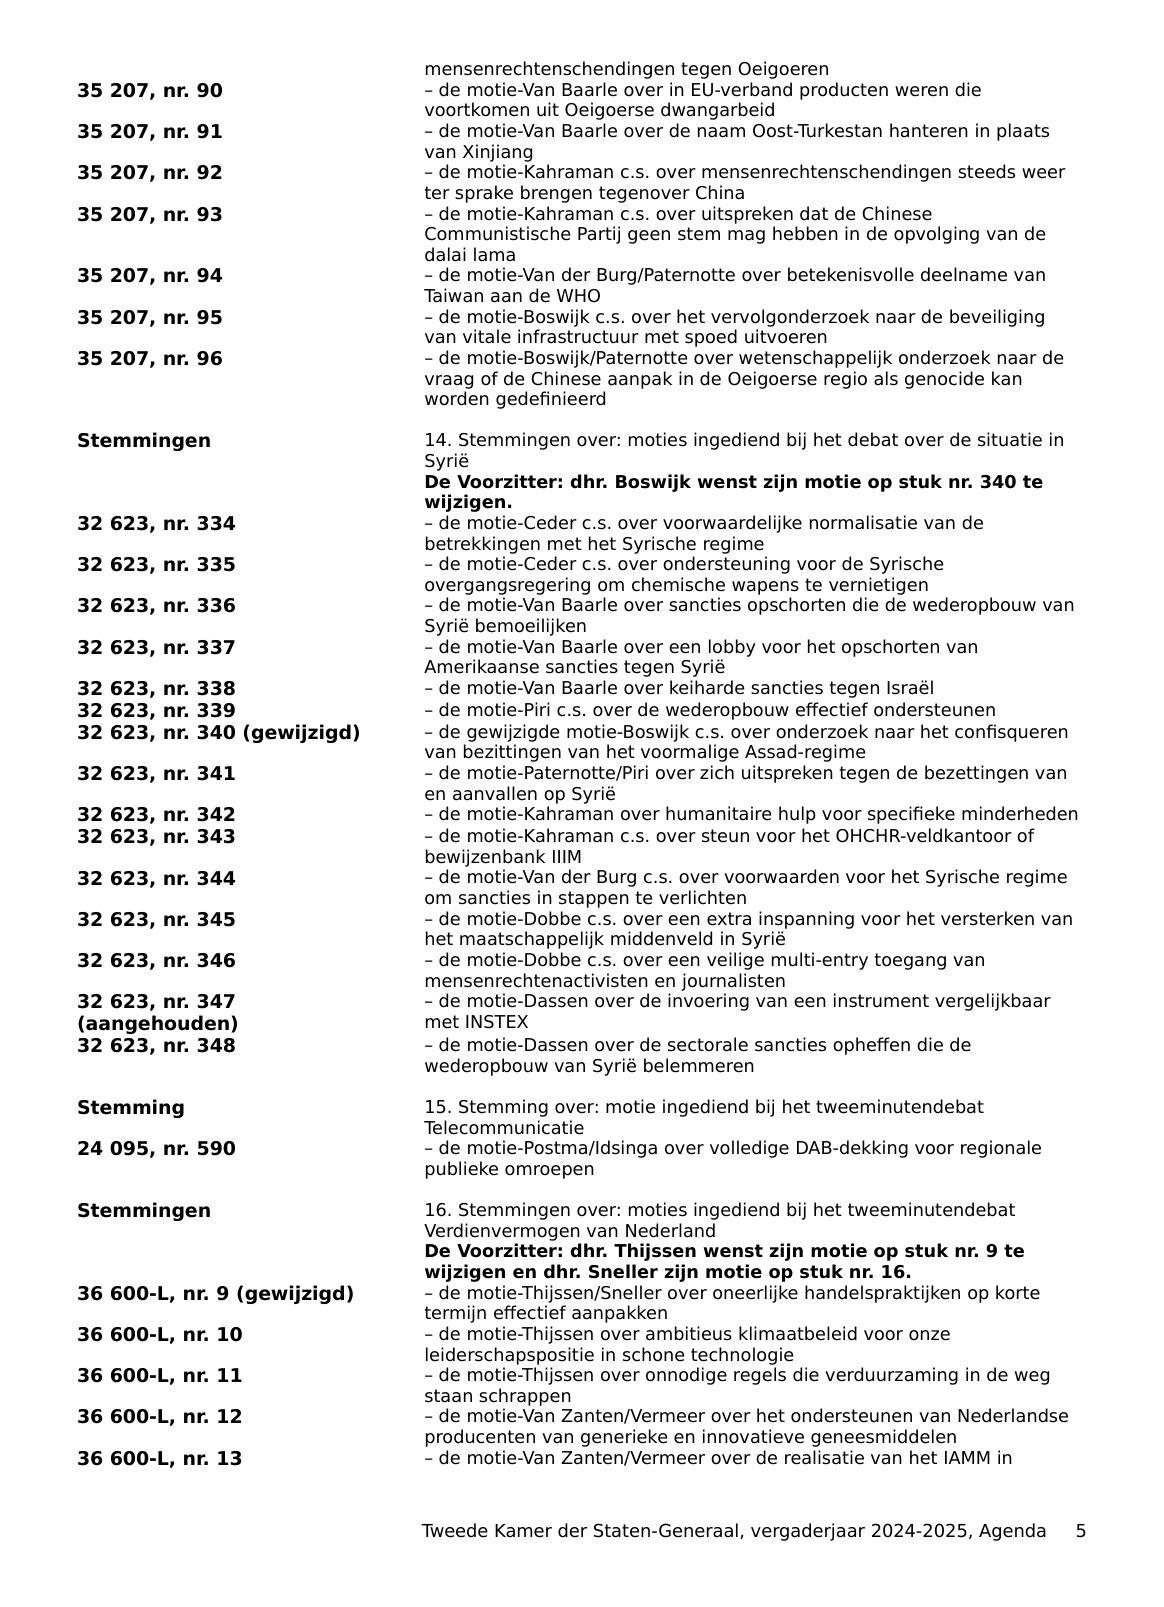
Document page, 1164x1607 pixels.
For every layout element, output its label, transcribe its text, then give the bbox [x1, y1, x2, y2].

table_cell [401, 950, 418, 991]
table_cell [401, 1406, 418, 1448]
table_cell 35 207, nr. 91 [77, 121, 401, 162]
table_cell [401, 1324, 418, 1365]
table_cell [401, 678, 418, 700]
table_cell – de motie-Van Baarle over keiharde sancties tegen Israël [418, 678, 1087, 700]
table_cell 32 623, nr. 341 [77, 763, 401, 804]
table_cell De Voorzitter: dhr. Thijssen wenst zijn motie op stuk nr. 9 te wijzigen en dhr. Sneller zijn motie op stuk nr. 16. [418, 1241, 1087, 1283]
table_cell 32 623, nr. 340 (gewijzigd) [77, 722, 401, 763]
table_cell 32 623, nr. 344 [77, 868, 401, 909]
table_cell 35 207, nr. 95 [77, 307, 401, 348]
table_cell Stemming [77, 1097, 401, 1138]
table_cell [401, 1035, 418, 1076]
table_cell – de motie-Dobbe c.s. over een veilige multi-entry toegang van mensenrechtenactivisten en journalisten [418, 950, 1087, 991]
table_cell [77, 1076, 401, 1097]
table_cell 36 600-L, nr. 12 [77, 1406, 401, 1448]
table_cell – de gewijzigde motie-Boswijk c.s. over onderzoek naar het confisqueren van bezittingen van het voormalige Assad-regime [418, 722, 1087, 763]
table_cell [401, 1138, 418, 1179]
table_cell 32 623, nr. 348 [77, 1035, 401, 1076]
table_cell [77, 1241, 401, 1283]
table_cell mensenrechtenschendingen tegen Oeigoeren [418, 59, 1087, 80]
table_cell De Voorzitter: dhr. Boswijk wenst zijn motie op stuk nr. 340 te wijzigen. [418, 472, 1087, 513]
table_cell [401, 909, 418, 950]
table_cell – de motie-Dassen over de invoering van een instrument vergelijkbaar met INSTEX [418, 991, 1087, 1035]
table_cell 32 623, nr. 345 [77, 909, 401, 950]
table_cell – de motie-Boswijk/Paternotte over wetenschappelijk onderzoek naar de vraag of de Chinese aanpak in de Oeigoerse regio als genocide kan worden gedefinieerd [418, 348, 1087, 410]
table_cell [418, 1076, 1087, 1097]
table_cell 36 600-L, nr. 9 (gewijzigd) [77, 1283, 401, 1324]
table_cell 14. Stemmingen over: moties ingediend bij het debat over de situatie in Syrië [418, 430, 1087, 472]
table_cell 32 623, nr. 338 [77, 678, 401, 700]
table_cell [401, 700, 418, 722]
table_cell 16. Stemmingen over: moties ingediend bij het tweeminutendebat Verdienvermogen van Nederland [418, 1200, 1087, 1241]
table_cell [401, 763, 418, 804]
table_cell 35 207, nr. 96 [77, 348, 401, 410]
table_cell [77, 410, 401, 430]
table_cell [401, 637, 418, 678]
table_cell [401, 868, 418, 909]
table_cell 32 623, nr. 342 [77, 804, 401, 826]
table_cell [401, 348, 418, 410]
table_cell [401, 1097, 418, 1138]
table_cell [401, 1365, 418, 1406]
table_cell [401, 991, 418, 1035]
table_cell [401, 1200, 418, 1241]
table_cell [401, 595, 418, 637]
table_cell [401, 513, 418, 554]
table_cell – de motie-Kahraman over humanitaire hulp voor specifieke minderheden [418, 804, 1087, 826]
table_cell [401, 80, 418, 121]
table_cell 15. Stemming over: motie ingediend bij het tweeminutendebat Telecommunicatie [418, 1097, 1087, 1138]
table_cell – de motie-Ceder c.s. over voorwaardelijke normalisatie van de betrekkingen met het Syrische regime [418, 513, 1087, 554]
table_cell [401, 1241, 418, 1283]
table_cell [401, 307, 418, 348]
table_cell 36 600-L, nr. 11 [77, 1365, 401, 1406]
table_cell [401, 59, 418, 80]
table_cell – de motie-Van Baarle over in EU-verband producten weren die voortkomen uit Oeigoerse dwangarbeid [418, 80, 1087, 121]
table_cell – de motie-Van Baarle over een lobby voor het opschorten van Amerikaanse sancties tegen Syrië [418, 637, 1087, 678]
table_cell 24 095, nr. 590 [77, 1138, 401, 1179]
table_cell 35 207, nr. 90 [77, 80, 401, 121]
table_cell – de motie-Paternotte/Piri over zich uitspreken tegen de bezettingen van en aanvallen op Syrië [418, 763, 1087, 804]
table_cell 32 623, nr. 343 [77, 826, 401, 867]
table_cell 36 600-L, nr. 13 [77, 1448, 401, 1470]
table_cell – de motie-Van Zanten/Vermeer over de realisatie van het IAMM in [418, 1448, 1087, 1470]
table_cell 35 207, nr. 93 [77, 204, 401, 265]
table_cell [401, 162, 418, 203]
table_cell 32 623, nr. 346 [77, 950, 401, 991]
table_cell Stemmingen [77, 430, 401, 472]
table_cell – de motie-Kahraman c.s. over mensenrechtenschendingen steeds weer ter sprake brengen tegenover China [418, 162, 1087, 203]
table_cell – de motie-Boswijk c.s. over het vervolgonderzoek naar de beveiliging van vitale infrastructuur met spoed uitvoeren [418, 307, 1087, 348]
table_cell 36 600-L, nr. 10 [77, 1324, 401, 1365]
table_cell [77, 59, 401, 80]
table_cell [401, 1448, 418, 1470]
table_cell 35 207, nr. 94 [77, 265, 401, 307]
table_cell [401, 804, 418, 826]
table_cell – de motie-Van der Burg/Paternotte over betekenisvolle deelname van Taiwan aan de WHO [418, 265, 1087, 307]
table_cell – de motie-Van Baarle over sancties opschorten die de wederopbouw van Syrië bemoeilijken [418, 595, 1087, 637]
table_cell [401, 1180, 418, 1200]
table_cell [401, 430, 418, 472]
table_cell – de motie-Van Baarle over de naam Oost-Turkestan hanteren in plaats van Xinjiang [418, 121, 1087, 162]
table_cell – de motie-Thijssen over onnodige regels die verduurzaming in de weg staan schrappen [418, 1365, 1087, 1406]
table_cell [418, 410, 1087, 430]
table_cell – de motie-Van der Burg c.s. over voorwaarden voor het Syrische regime om sancties in stappen te verlichten [418, 868, 1087, 909]
table_cell – de motie-Ceder c.s. over ondersteuning voor de Syrische overgangsregering om chemische wapens te vernietigen [418, 554, 1087, 595]
table_cell 32 623, nr. 337 [77, 637, 401, 678]
table_cell – de motie-Kahraman c.s. over steun voor het OHCHR-veldkantoor of bewijzenbank IIIM [418, 826, 1087, 867]
table_cell – de motie-Kahraman c.s. over uitspreken dat de Chinese Communistische Partij geen stem mag hebben in de opvolging van de dalai lama [418, 204, 1087, 265]
table_cell [401, 1283, 418, 1324]
table_cell 32 623, nr. 334 [77, 513, 401, 554]
table_cell [401, 554, 418, 595]
table_cell [401, 1076, 418, 1097]
table_cell – de motie-Dobbe c.s. over een extra inspanning voor het versterken van het maatschappelijk middenveld in Syrië [418, 909, 1087, 950]
table_cell 32 623, nr. 336 [77, 595, 401, 637]
table_cell [401, 410, 418, 430]
table_cell 32 623, nr. 339 [77, 700, 401, 722]
table_cell [401, 826, 418, 867]
table_cell – de motie-Dassen over de sectorale sancties opheffen die de wederopbouw van Syrië belemmeren [418, 1035, 1087, 1076]
table_cell 32 623, nr. 347 (aangehouden) [77, 991, 401, 1035]
table_cell [77, 1180, 401, 1200]
table_cell [401, 265, 418, 307]
table_cell 35 207, nr. 92 [77, 162, 401, 203]
table_cell – de motie-Thijssen/Sneller over oneerlijke handelspraktijken op korte termijn effectief aanpakken [418, 1283, 1087, 1324]
table_cell [401, 121, 418, 162]
table_cell [401, 204, 418, 265]
table_cell [401, 472, 418, 513]
table_cell 32 623, nr. 335 [77, 554, 401, 595]
table_cell – de motie-Postma/Idsinga over volledige DAB-dekking voor regionale publieke omroepen [418, 1138, 1087, 1179]
table_cell – de motie-Piri c.s. over de wederopbouw effectief ondersteunen [418, 700, 1087, 722]
table_cell Stemmingen [77, 1200, 401, 1241]
table_cell [401, 722, 418, 763]
table_cell [418, 1180, 1087, 1200]
table_cell [77, 472, 401, 513]
table_cell – de motie-Van Zanten/Vermeer over het ondersteunen van Nederlandse producenten van generieke en innovatieve geneesmiddelen [418, 1406, 1087, 1448]
table_cell – de motie-Thijssen over ambitieus klimaatbeleid voor onze leiderschapspositie in schone technologie [418, 1324, 1087, 1365]
